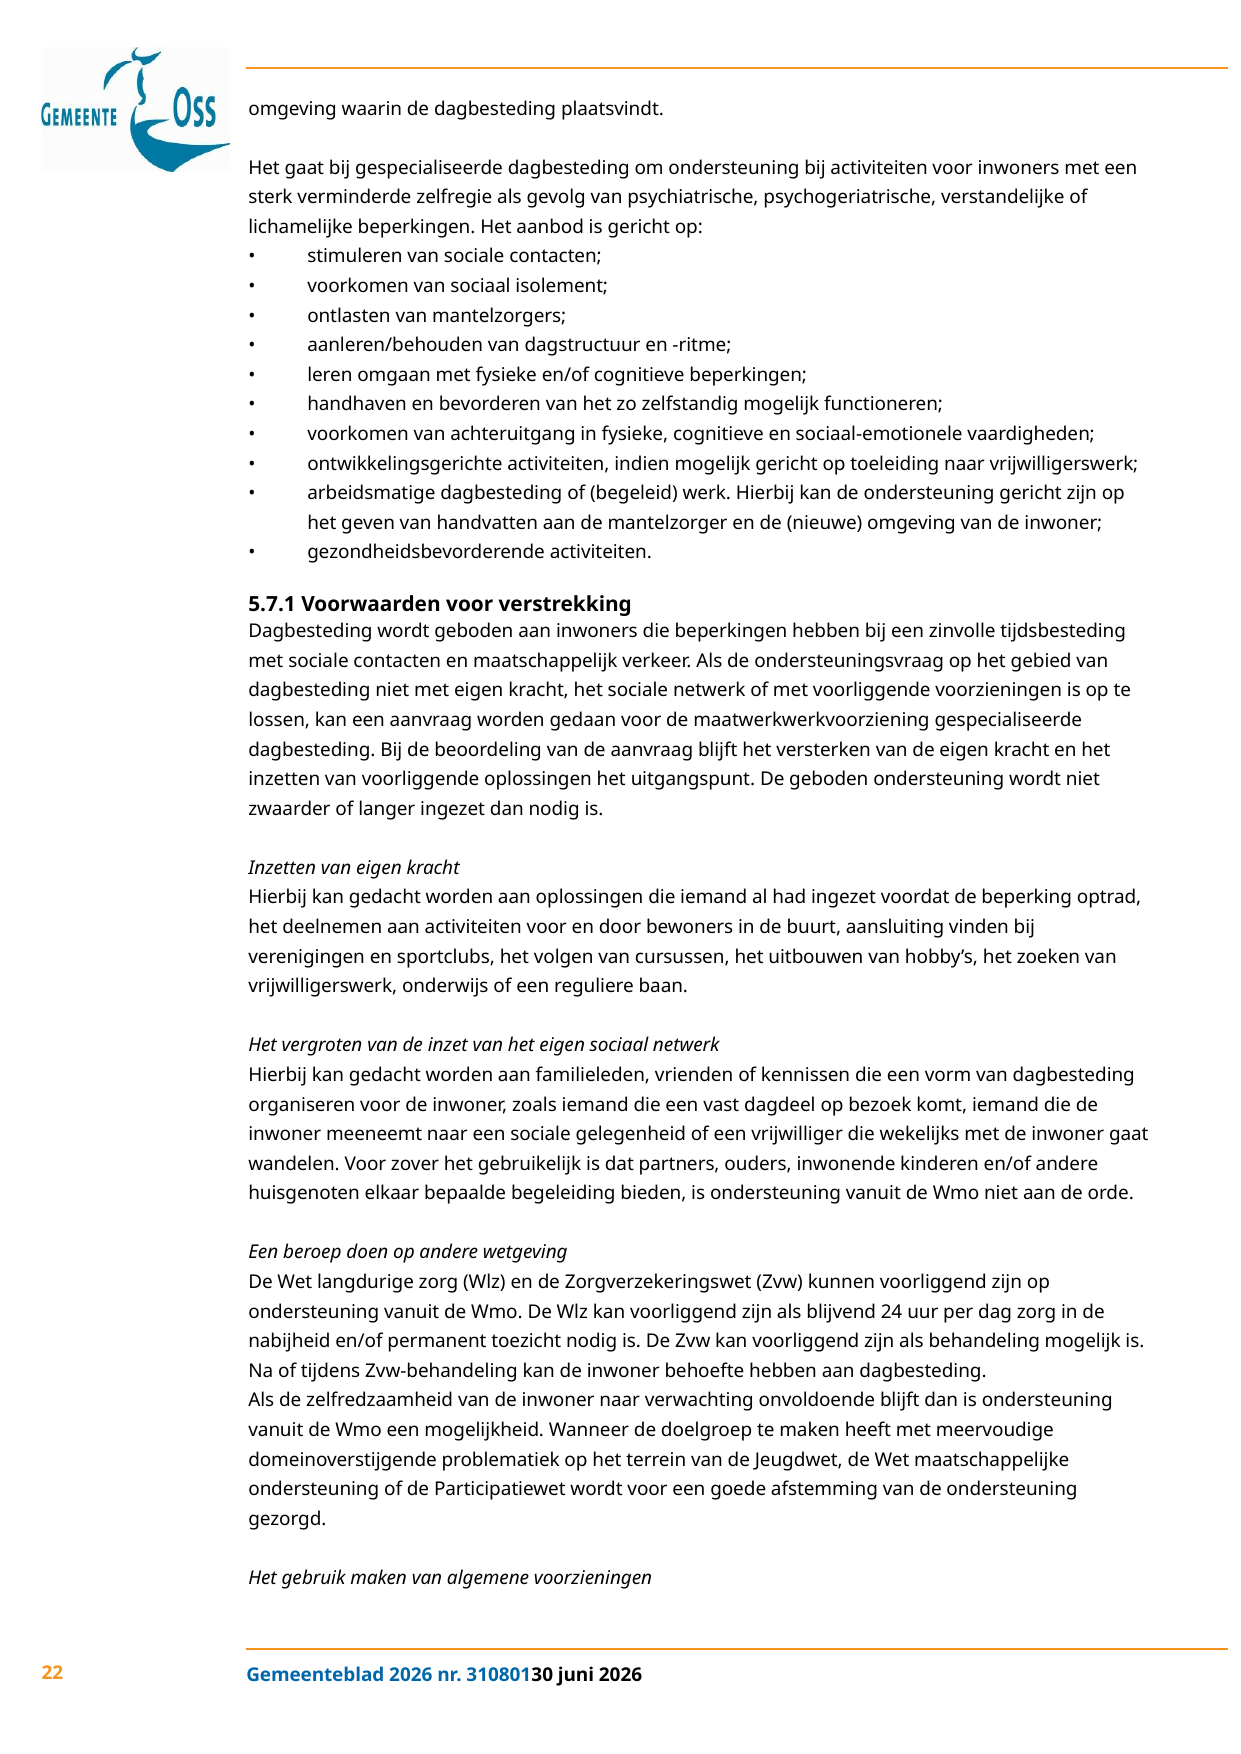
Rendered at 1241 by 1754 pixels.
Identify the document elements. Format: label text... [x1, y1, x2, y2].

list leren omgaan met fysieke en/of cognitieve beperkingen; [248, 361, 1152, 387]
text omgeving waarin de dagbesteding plaatsvindt. [248, 95, 1152, 121]
text Hierbij kan gedacht worden aan oplossingen die iemand al had ingezet voordat de beperking optrad, het deelnemen aan activiteiten voor en door bewoners in de buurt, aansluiting vinden bij verenigingen en sportclubs, het volgen van cursussen, het uitbouwen van hobby’s, het zoeken van vrijwilligerswerk, onderwijs of een reguliere baan. [248, 884, 1152, 998]
text 5.7.1 Voorwaarden voor verstrekking [248, 589, 1152, 617]
text De Wet langdurige zorg (Wlz) en de Zorgverzekeringswet (Zvw) kunnen voorliggend zijn op ondersteuning vanuit de Wmo. De Wlz kan voorliggend zijn als blijvend 24 uur per dag zorg in de nabijheid en/of permanent toezicht nodig is. De Zvw kan voorliggend zijn als behandeling mogelijk is. Na of tijdens Zvw-behandeling kan de inwoner behoefte hebben aan dagbesteding. [248, 1268, 1152, 1383]
list ontwikkelingsgerichte activiteiten, indien mogelijk gericht op toeleiding naar vrijwilligerswerk; [248, 450, 1152, 476]
list handhaven en bevorderen van het zo zelfstandig mogelijk functioneren; [248, 391, 1152, 416]
list voorkomen van sociaal isolement; [248, 272, 1152, 298]
list stimuleren van sociale contacten; [248, 243, 1152, 268]
list ontlasten van mantelzorgers; [248, 302, 1152, 328]
text Inzetten van eigen kracht [248, 854, 1152, 880]
text Het vergroten van de inzet van het eigen sociaal netwerk [248, 1032, 1152, 1057]
text Als de zelfredzaamheid van de inwoner naar verwachting onvoldoende blijft dan is ondersteuning vanuit de Wmo een mogelijkheid. Wanneer de doelgroep te maken heeft met meervoudige domeinoverstijgende problematiek op het terrein van de Jeugdwet, de Wet maatschappelijke ondersteuning of de Participatiewet wordt voor een goede afstemming van de ondersteuning gezorgd. [248, 1387, 1152, 1531]
text Het gaat bij gespecialiseerde dagbesteding om ondersteuning bij activiteiten voor inwoners met een sterk verminderde zelfregie als gevolg van psychiatrische, psychogeriatrische, verstandelijke of lichamelijke beperkingen. Het aanbod is gericht op: [248, 154, 1152, 239]
text Het gebruik maken van algemene voorzieningen [248, 1564, 1152, 1590]
picture [41, 47, 231, 172]
list gezondheidsbevorderende activiteiten. [248, 538, 1152, 564]
text Een beroep doen op andere wetgeving [248, 1239, 1152, 1264]
list voorkomen van achteruitgang in fysieke, cognitieve en sociaal-emotionele vaardigheden; [248, 420, 1152, 446]
text Hierbij kan gedacht worden aan familieleden, vrienden of kennissen die een vorm van dagbesteding organiseren voor de inwoner, zoals iemand die een vast dagdeel op bezoek komt, iemand die de inwoner meeneemt naar een sociale gelegenheid of een vrijwilliger die wekelijks met de inwoner gaat wandelen. Voor zover het gebruikelijk is dat partners, ouders, inwonende kinderen en/of andere huisgenoten elkaar bepaalde begeleiding bieden, is ondersteuning vanuit de Wmo niet aan de orde. [248, 1061, 1152, 1205]
text Dagbesteding wordt geboden aan inwoners die beperkingen hebben bij een zinvolle tijdsbesteding met sociale contacten en maatschappelijk verkeer. Als de ondersteuningsvraag op het gebied van dagbesteding niet met eigen kracht, het sociale netwerk of met voorliggende voorzieningen is op te lossen, kan een aanvraag worden gedaan voor de maatwerkwerkvoorziening gespecialiseerde dagbesteding. Bij de beoordeling van de aanvraag blijft het versterken van de eigen kracht en het inzetten van voorliggende oplossingen het uitgangspunt. De geboden ondersteuning wordt niet zwaarder of langer ingezet dan nodig is. [248, 617, 1152, 821]
list aanleren/behouden van dagstructuur en -ritme; [248, 331, 1152, 357]
list arbeidsmatige dagbesteding of (begeleid) werk. Hierbij kan de ondersteuning gericht zijn op het geven van handvatten aan de mantelzorger en de (nieuwe) omgeving van de inwoner; [248, 479, 1152, 535]
